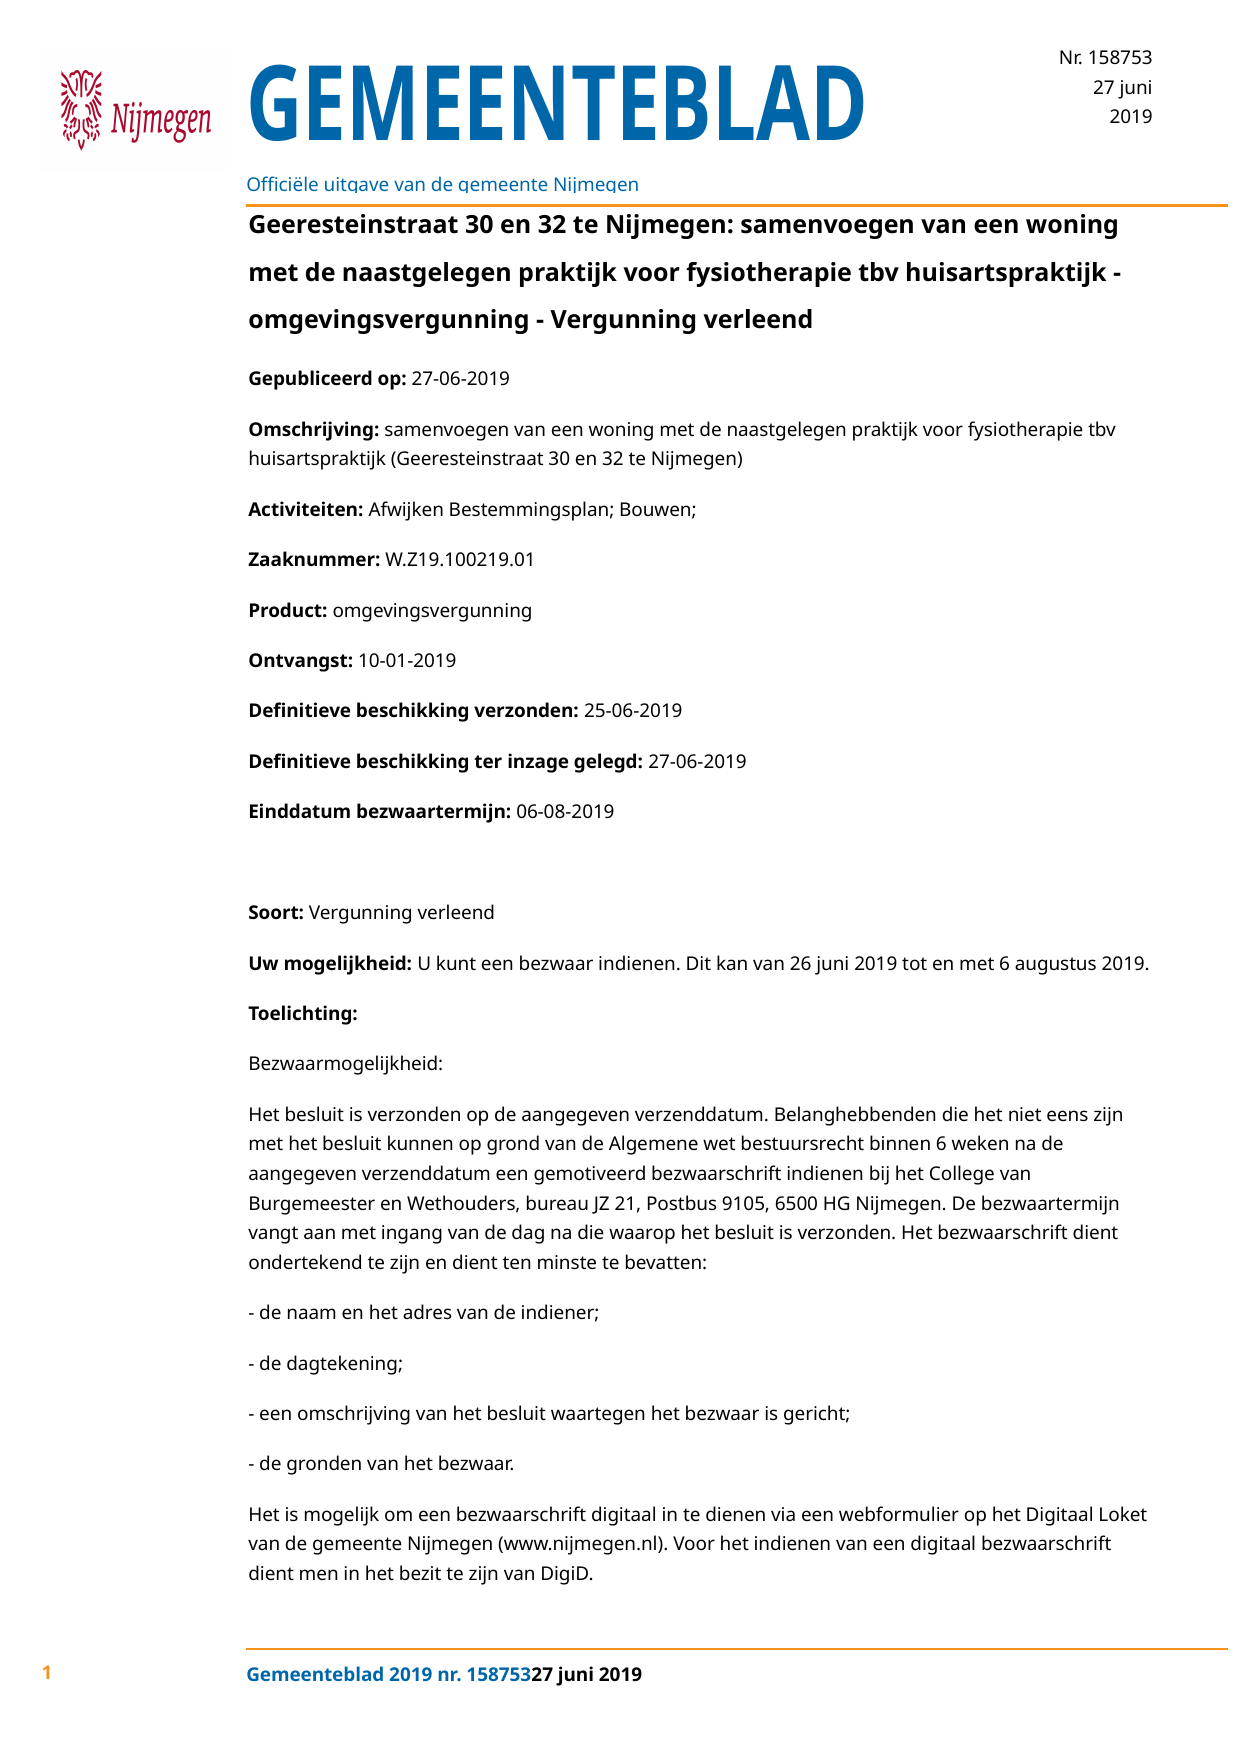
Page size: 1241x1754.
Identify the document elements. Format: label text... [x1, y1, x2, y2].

text Uw mogelijkheid: U kunt een bezwaar indienen. Dit kan van 26 juni 2019 tot en met 6 augustus 2019. [248, 950, 1152, 975]
text Het is mogelijk om een bezwaarschrift digitaal in te dienen via een webformulier op het Digitaal Loket van de gemeente Nijmegen (www.nijmegen.nl). Voor het indienen van een digitaal bezwaarschrift dient men in het bezit te zijn van DigiD. [248, 1501, 1152, 1586]
text Het besluit is verzonden op de aangegeven verzenddatum. Belanghebbenden die het niet eens zijn met het besluit kunnen op grond van de Algemene wet bestuursrecht binnen 6 weken na de aangegeven verzenddatum een gemotiveerd bezwaarschrift indienen bij het College van Burgemeester en Wethouders, bureau JZ 21, Postbus 9105, 6500 HG Nijmegen. De bezwaartermijn vangt aan met ingang van de dag na die waarop het besluit is verzonden. Het bezwaarschrift dient ondertekend te zijn en dient ten minste te bevatten: [248, 1101, 1152, 1274]
text Toelichting: [248, 1000, 1152, 1026]
text - de gronden van het bezwaar. [248, 1451, 1152, 1476]
text Einddatum bezwaartermijn: 06-08-2019 [248, 798, 1152, 824]
text Gepubliceerd op: 27-06-2019 [248, 366, 1152, 391]
text Zaaknummer: W.Z19.100219.01 [248, 546, 1152, 572]
text Product: omgevingsvergunning [248, 597, 1152, 622]
text - de dagtekening; [248, 1350, 1152, 1375]
text Soort: Vergunning verleend [248, 899, 1152, 925]
text Omschrijving: samenvoegen van een woning met de naastgelegen praktijk voor fysiotherapie tbv huisartspraktijk (Geeresteinstraat 30 en 32 te Nijmegen) [248, 416, 1152, 471]
text Geeresteinstraat 30 en 32 te Nijmegen: samenvoegen van een woning met de naastgelegen praktijk voor fysiotherapie tbv huisartspraktijk - omgevingsvergunning - Vergunning verleend [248, 207, 1152, 336]
text Definitieve beschikking verzonden: 25-06-2019 [248, 698, 1152, 723]
text Bezwaarmogelijkheid: [248, 1051, 1152, 1076]
text - een omschrijving van het besluit waartegen het bezwaar is gericht; [248, 1400, 1152, 1426]
text - de naam en het adres van de indiener; [248, 1299, 1152, 1325]
picture [41, 47, 231, 172]
text Definitieve beschikking ter inzage gelegd: 27-06-2019 [248, 748, 1152, 774]
text Ontvangst: 10-01-2019 [248, 647, 1152, 673]
text Activiteiten: Afwijken Bestemmingsplan; Bouwen; [248, 496, 1152, 522]
